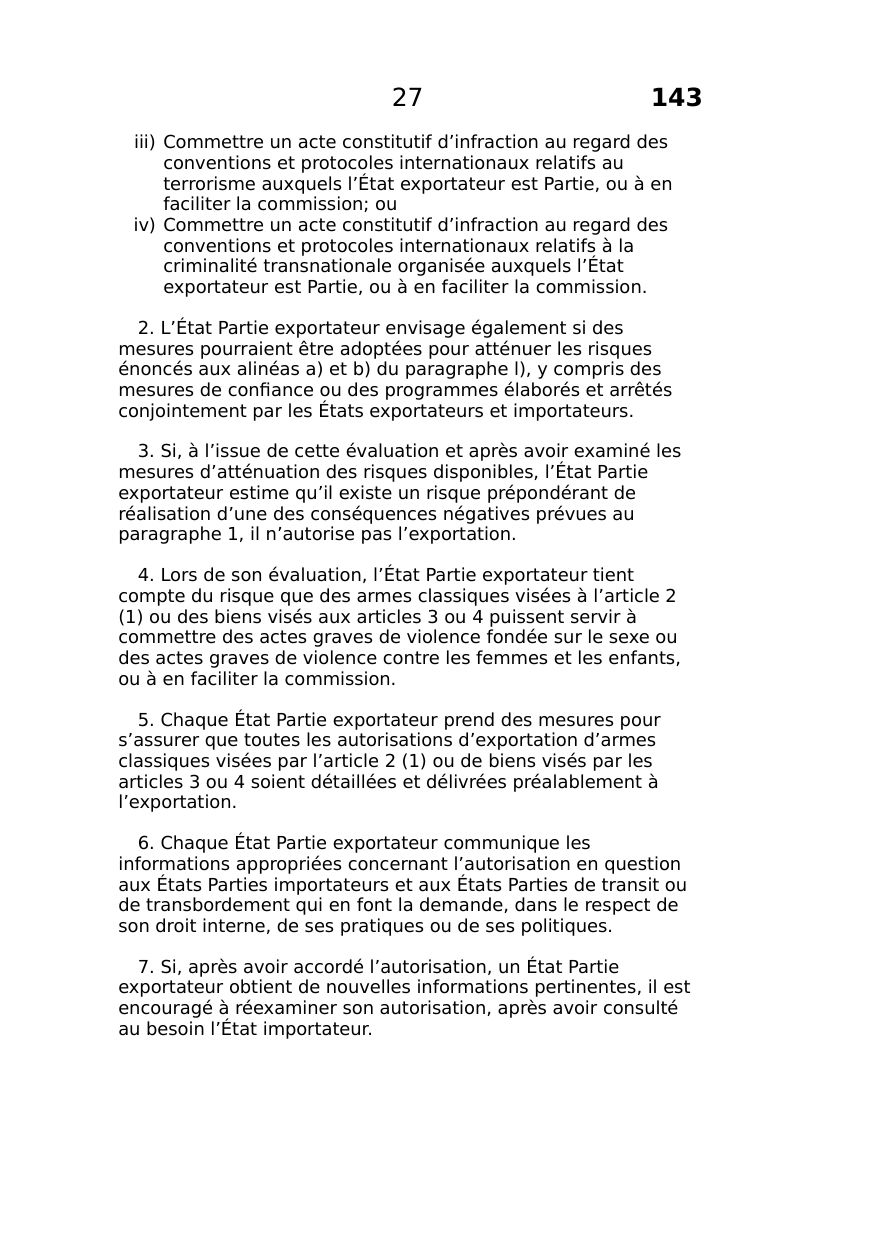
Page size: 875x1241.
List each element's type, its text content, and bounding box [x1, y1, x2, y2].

text 5. Chaque État Partie exportateur prend des mesures pour s’assurer que toutes les autorisations d’exportation d’armes classiques visées par l’article 2 (1) ou de biens visés par les articles 3 ou 4 soient détaillées et délivrées préalablement à l’exportation. [118, 709, 703, 813]
text 4. Lors de son évaluation, l’État Partie exportateur tient compte du risque que des armes classiques visées à l’article 2 (1) ou des biens visés aux articles 3 ou 4 puissent servir à commettre des actes graves de violence fondée sur le sexe ou des actes graves de violence contre les femmes et les enfants, ou à en faciliter la commission. [118, 565, 703, 689]
text 3. Si, à l’issue de cette évaluation et après avoir examiné les mesures d’atténuation des risques disponibles, l’État Partie exportateur estime qu’il existe un risque prépondérant de réalisation d’une des conséquences négatives prévues au paragraphe 1, il n’autorise pas l’exportation. [118, 441, 703, 545]
text iii) Commettre un acte constitutif d’infraction au regard des conventions et protocoles internationaux relatifs au terrorisme auxquels l’État exportateur est Partie, ou à en faciliter la commission; ou [118, 132, 703, 215]
text 6. Chaque État Partie exportateur communique les informations appropriées concernant l’autorisation en question aux États Parties importateurs et aux États Parties de transit ou de transbordement qui en font la demande, dans le respect de son droit interne, de ses pratiques ou de ses politiques. [118, 833, 703, 937]
text 2. L’État Partie exportateur envisage également si des mesures pourraient être adoptées pour atténuer les risques énoncés aux alinéas a) et b) du paragraphe l), y compris des mesures de confiance ou des programmes élaborés et arrêtés conjointement par les États exportateurs et importateurs. [118, 318, 703, 421]
text 7. Si, après avoir accordé l’autorisation, un État Partie exportateur obtient de nouvelles informations pertinentes, il est encouragé à réexaminer son autorisation, après avoir consulté au besoin l’État importateur. [118, 957, 703, 1039]
text iv) Commettre un acte constitutif d’infraction au regard des conventions et protocoles internationaux relatifs à la criminalité transnationale organisée auxquels l’État exportateur est Partie, ou à en faciliter la commission. [118, 215, 703, 298]
